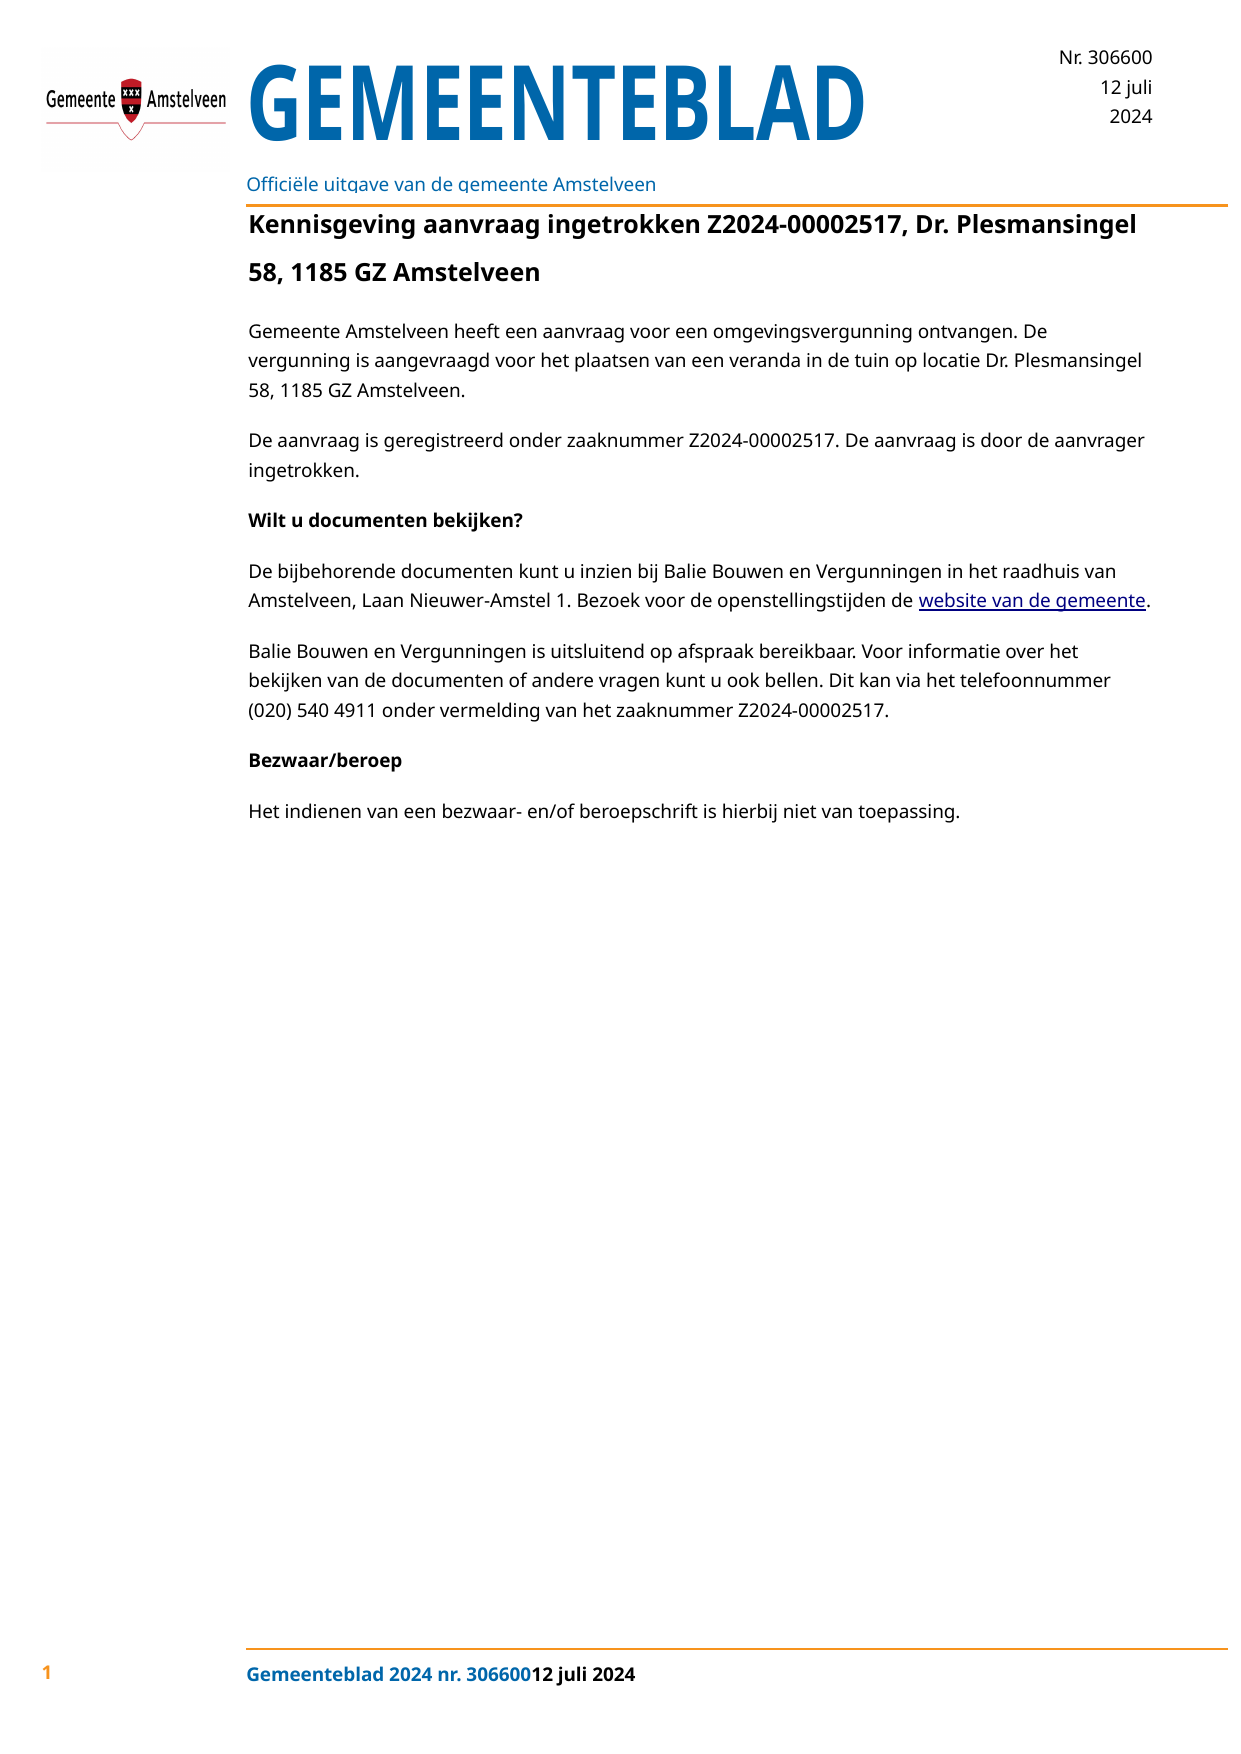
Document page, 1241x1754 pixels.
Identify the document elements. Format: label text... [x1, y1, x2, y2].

text De aanvraag is geregistreerd onder zaaknummer Z2024-00002517. De aanvraag is door de aanvrager ingetrokken. [248, 427, 1152, 483]
picture [41, 47, 231, 172]
text Kennisgeving aanvraag ingetrokken Z2024-00002517, Dr. Plesmansingel 58, 1185 GZ Amstelveen [248, 207, 1152, 288]
text De bijbehorende documenten kunt u inzien bij Balie Bouwen en Vergunningen in het raadhuis van Amstelveen, Laan Nieuwer-Amstel 1. Bezoek voor de openstellingstijden de website van de gemeente. [248, 558, 1152, 613]
text Bezwaar/beroep [248, 747, 1152, 773]
text Gemeente Amstelveen heeft een aanvraag voor een omgevingsvergunning ontvangen. De vergunning is aangevraagd voor het plaatsen van een veranda in de tuin op locatie Dr. Plesmansingel 58, 1185 GZ Amstelveen. [248, 318, 1152, 403]
text Het indienen van een bezwaar- en/of beroepschrift is hierbij niet van toepassing. [248, 798, 1152, 824]
text Wilt u documenten bekijken? [248, 507, 1152, 533]
text Balie Bouwen en Vergunningen is uitsluitend op afspraak bereikbaar. Voor informatie over het bekijken van de documenten of andere vragen kunt u ook bellen. Dit kan via het telefoonnummer (020) 540 4911 onder vermelding van het zaaknummer Z2024-00002517. [248, 638, 1152, 723]
